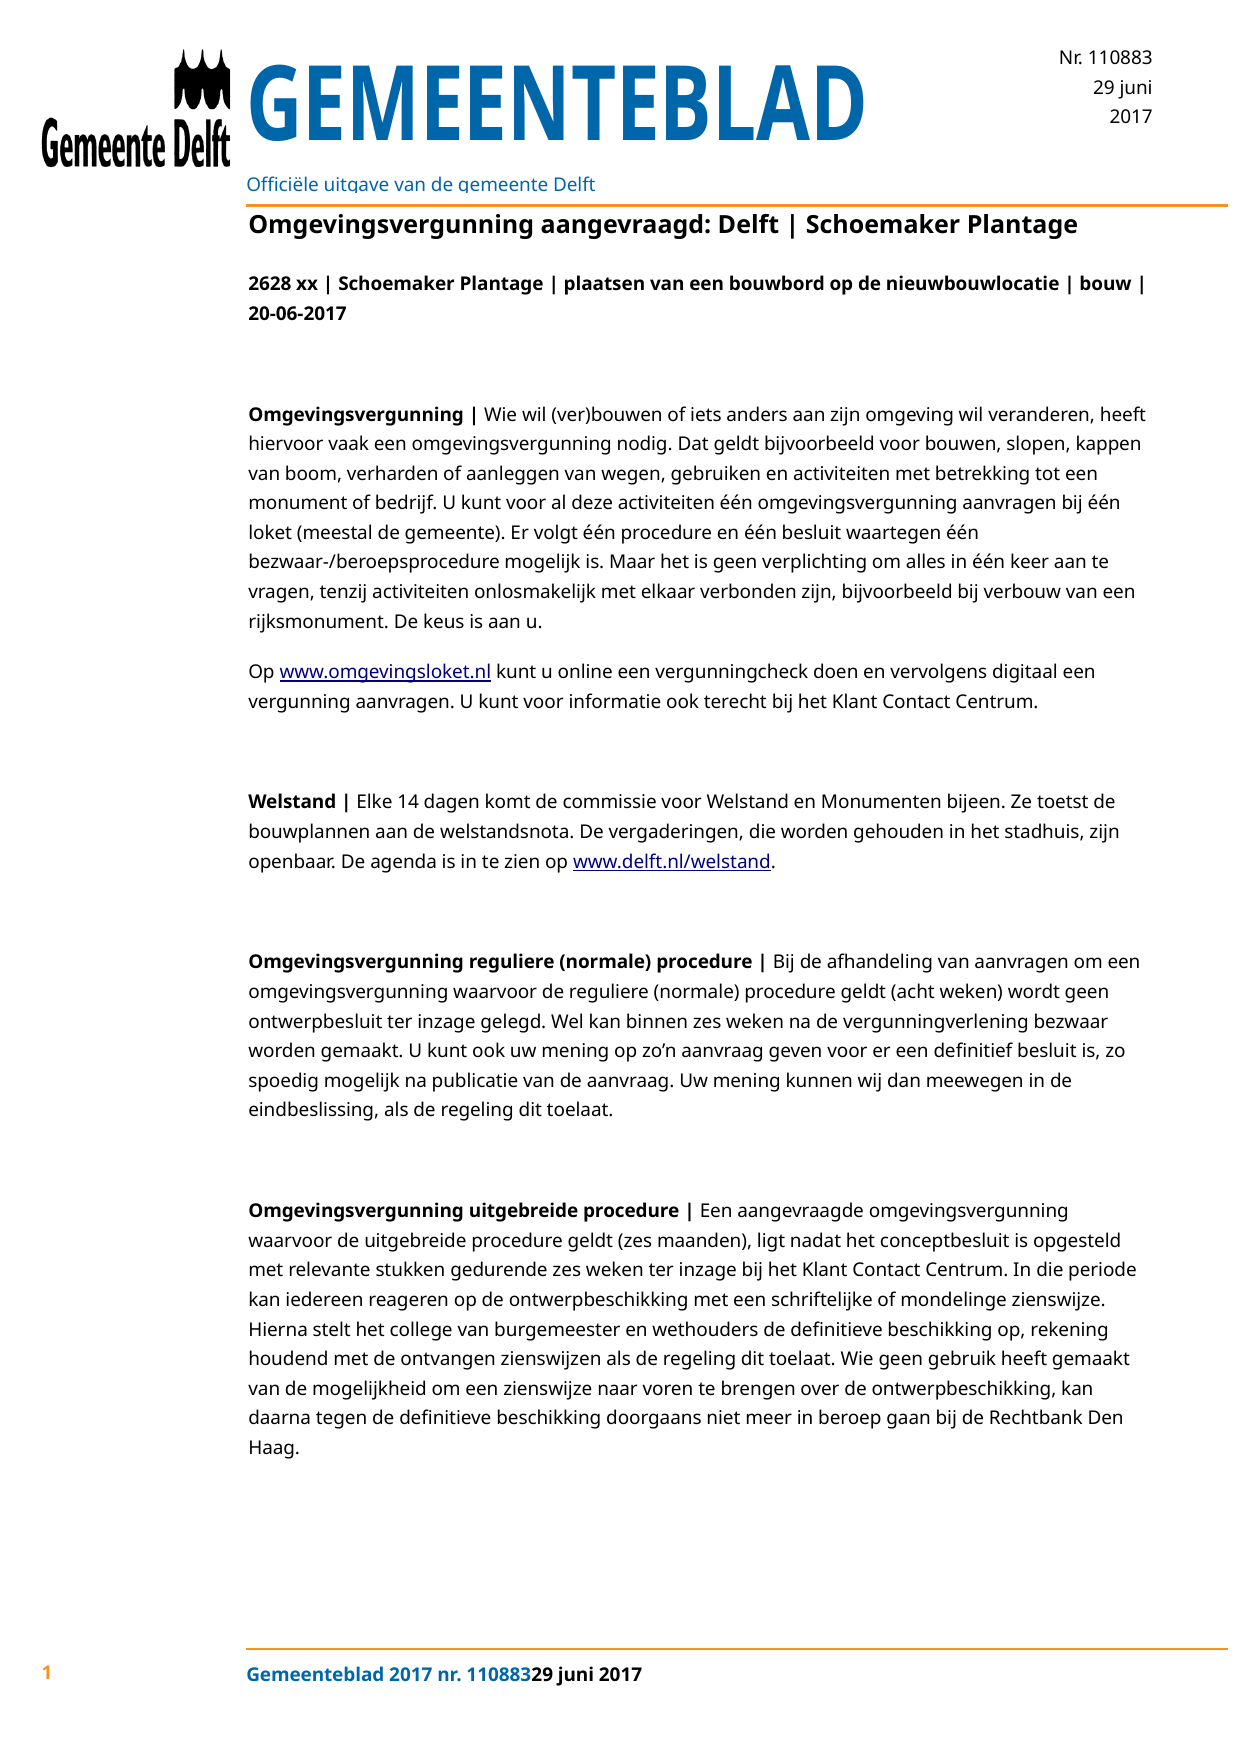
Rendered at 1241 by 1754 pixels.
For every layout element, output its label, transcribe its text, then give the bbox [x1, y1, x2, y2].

text Omgevingsvergunning aangevraagd: Delft | Schoemaker Plantage [248, 207, 1152, 241]
text Omgevingsvergunning uitgebreide procedure | Een aangevraagde omgevingsvergunning waarvoor de uitgebreide procedure geldt (zes maanden), ligt nadat het conceptbesluit is opgesteld met relevante stukken gedurende zes weken ter inzage bij het Klant Contact Centrum. In die periode kan iedereen reageren op de ontwerpbeschikking met een schriftelijke of mondelinge zienswijze. Hierna stelt het college van burgemeester en wethouders de definitieve beschikking op, rekening houdend met de ontvangen zienswijzen als de regeling dit toelaat. Wie geen gebruik heeft gemaakt van de mogelijkheid om een zienswijze naar voren te brengen over de ontwerpbeschikking, kan daarna tegen de definitieve beschikking doorgaans niet meer in beroep gaan bij de Rechtbank Den Haag. [248, 1197, 1152, 1460]
text Op www.omgevingsloket.nl kunt u online een vergunningcheck doen en vervolgens digitaal een vergunning aanvragen. U kunt voor informatie ook terecht bij het Klant Contact Centrum. [248, 658, 1152, 713]
text 2628 xx | Schoemaker Plantage | plaatsen van een bouwbord op de nieuwbouwlocatie | bouw | 20-06-2017 [248, 270, 1152, 326]
picture [41, 47, 231, 172]
text Omgevingsvergunning | Wie wil (ver)bouwen of iets anders aan zijn omgeving wil veranderen, heeft hiervoor vaak een omgevingsvergunning nodig. Dat geldt bijvoorbeeld voor bouwen, slopen, kappen van boom, verharden of aanleggen van wegen, gebruiken en activiteiten met betrekking tot een monument of bedrijf. U kunt voor al deze activiteiten één omgevingsvergunning aanvragen bij één loket (meestal de gemeente). Er volgt één procedure en één besluit waartegen één bezwaar-/beroepsprocedure mogelijk is. Maar het is geen verplichting om alles in één keer aan te vragen, tenzij activiteiten onlosmakelijk met elkaar verbonden zijn, bijvoorbeeld bij verbouw van een rijksmonument. De keus is aan u. [248, 401, 1152, 633]
text Omgevingsvergunning reguliere (normale) procedure | Bij de afhandeling van aanvragen om een omgevingsvergunning waarvoor de reguliere (normale) procedure geldt (acht weken) wordt geen ontwerpbesluit ter inzage gelegd. Wel kan binnen zes weken na de vergunningverlening bezwaar worden gemaakt. U kunt ook uw mening op zo’n aanvraag geven voor er een definitief besluit is, zo spoedig mogelijk na publicatie van de aanvraag. Uw mening kunnen wij dan meewegen in de eindbeslissing, als de regeling dit toelaat. [248, 949, 1152, 1122]
text Welstand | Elke 14 dagen komt de commissie voor Welstand en Monumenten bijeen. Ze toetst de bouwplannen aan de welstandsnota. De vergaderingen, die worden gehouden in het stadhuis, zijn openbaar. De agenda is in te zien op www.delft.nl/welstand. [248, 789, 1152, 873]
